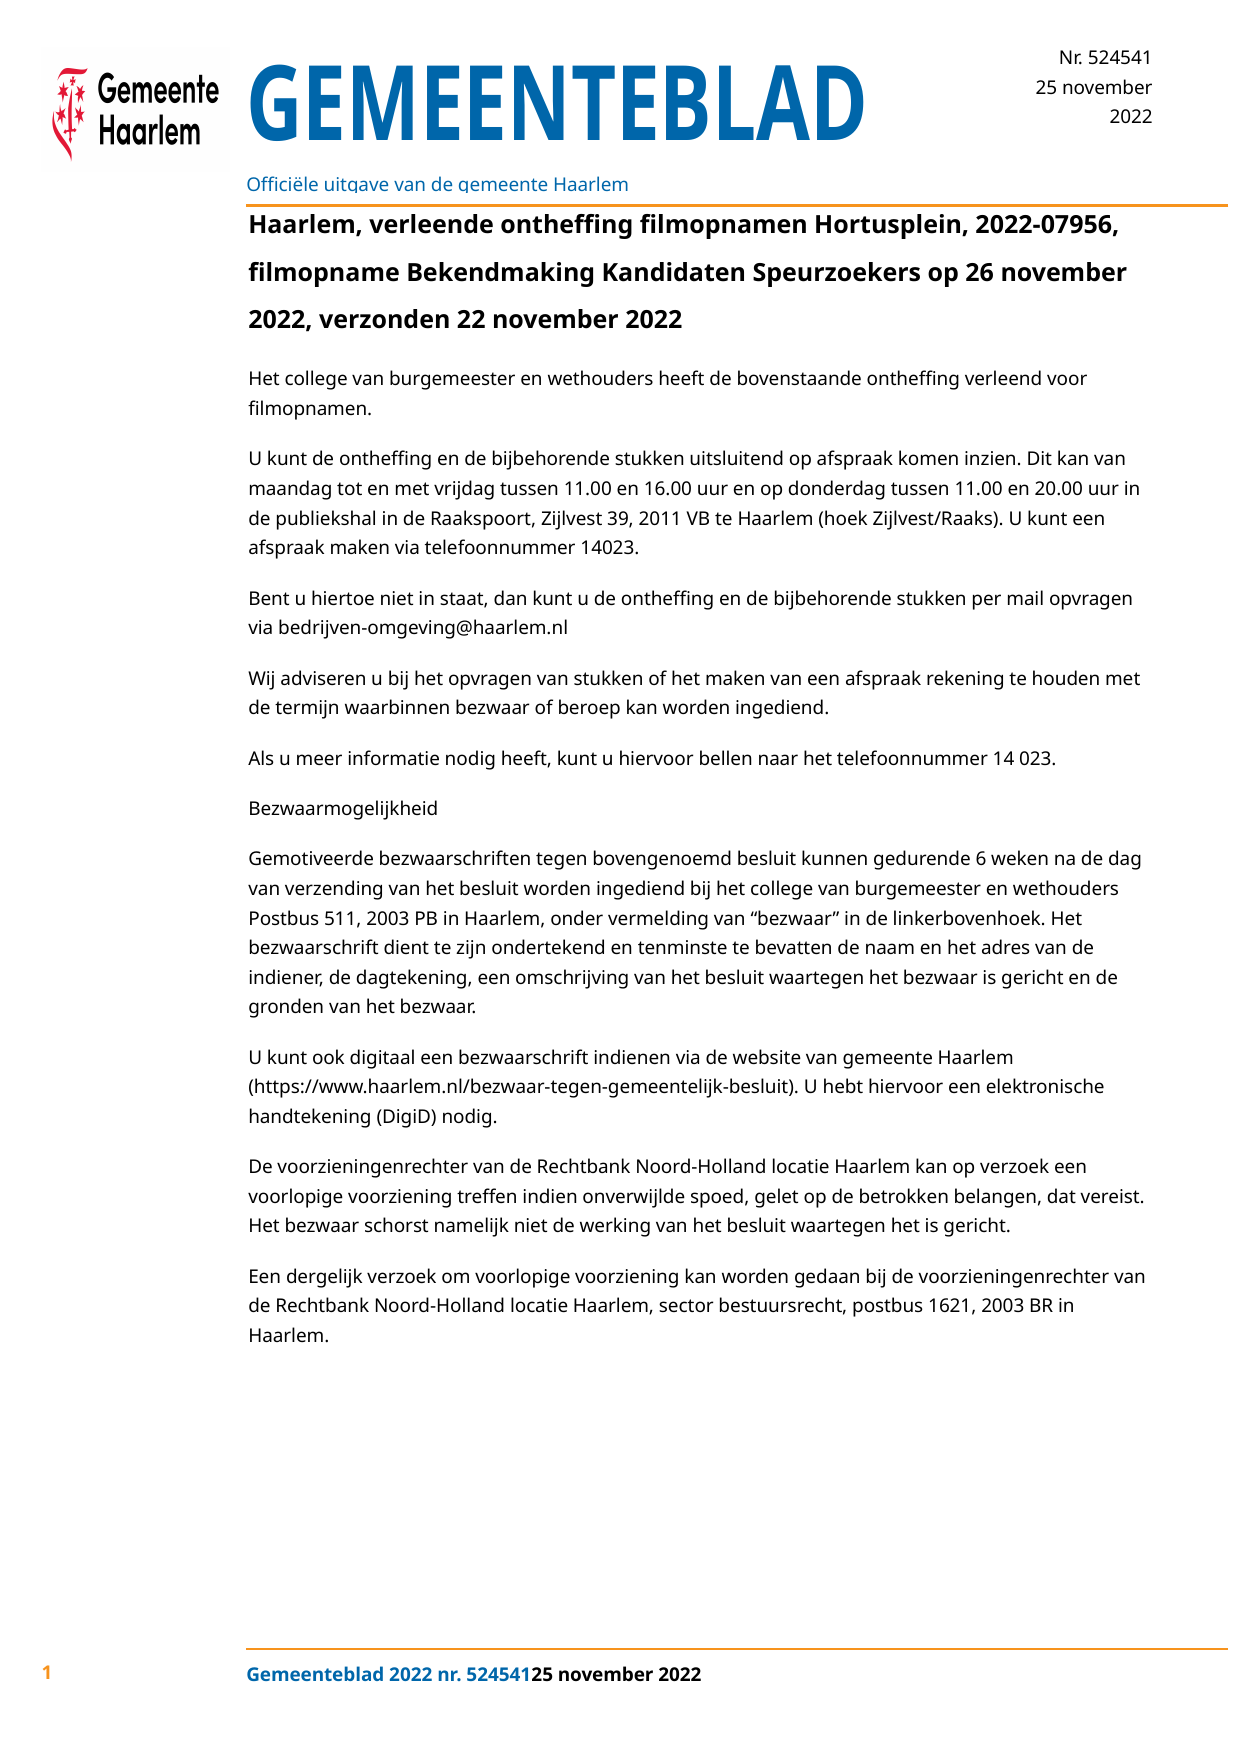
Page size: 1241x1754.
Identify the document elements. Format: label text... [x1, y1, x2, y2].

text De voorzieningenrechter van de Rechtbank Noord-Holland locatie Haarlem kan op verzoek een voorlopige voorziening treffen indien onverwijlde spoed, gelet op de betrokken belangen, dat vereist. Het bezwaar schorst namelijk niet de werking van het besluit waartegen het is gericht. [248, 1153, 1152, 1238]
text U kunt de ontheffing en de bijbehorende stukken uitsluitend op afspraak komen inzien. Dit kan van maandag tot en met vrijdag tussen 11.00 en 16.00 uur en op donderdag tussen 11.00 en 20.00 uur in de publiekshal in de Raakspoort, Zijlvest 39, 2011 VB te Haarlem (hoek Zijlvest/Raaks). U kunt een afspraak maken via telefoonnummer 14023. [248, 446, 1152, 560]
text Als u meer informatie nodig heeft, kunt u hiervoor bellen naar het telefoonnummer 14 023. [248, 745, 1152, 770]
text U kunt ook digitaal een bezwaarschrift indienen via de website van gemeente Haarlem (https://www.haarlem.nl/bezwaar-tegen-gemeentelijk-besluit). U hebt hiervoor een elektronische handtekening (DigiD) nodig. [248, 1044, 1152, 1129]
picture [41, 47, 231, 172]
text Haarlem, verleende ontheffing filmopnamen Hortusplein, 2022-07956, filmopname Bekendmaking Kandidaten Speurzoekers op 26 november 2022, verzonden 22 november 2022 [248, 207, 1152, 336]
text Bezwaarmogelijkheid [248, 795, 1152, 821]
text Gemotiveerde bezwaarschriften tegen bovengenoemd besluit kunnen gedurende 6 weken na de dag van verzending van het besluit worden ingediend bij het college van burgemeester en wethouders Postbus 511, 2003 PB in Haarlem, onder vermelding van “bezwaar” in de linkerbovenhoek. Het bezwaarschrift dient te zijn ondertekend en tenminste te bevatten de naam en het adres van de indiener, de dagtekening, een omschrijving van het besluit waartegen het bezwaar is gericht en de gronden van het bezwaar. [248, 846, 1152, 1019]
text Bent u hiertoe niet in staat, dan kunt u de ontheffing en de bijbehorende stukken per mail opvragen via bedrijven-omgeving@haarlem.nl [248, 585, 1152, 640]
text Wij adviseren u bij het opvragen van stukken of het maken van een afspraak rekening te houden met de termijn waarbinnen bezwaar of beroep kan worden ingediend. [248, 665, 1152, 720]
text Een dergelijk verzoek om voorlopige voorziening kan worden gedaan bij de voorzieningenrechter van de Rechtbank Noord-Holland locatie Haarlem, sector bestuursrecht, postbus 1621, 2003 BR in Haarlem. [248, 1263, 1152, 1348]
text Het college van burgemeester en wethouders heeft de bovenstaande ontheffing verleend voor filmopnamen. [248, 366, 1152, 421]
